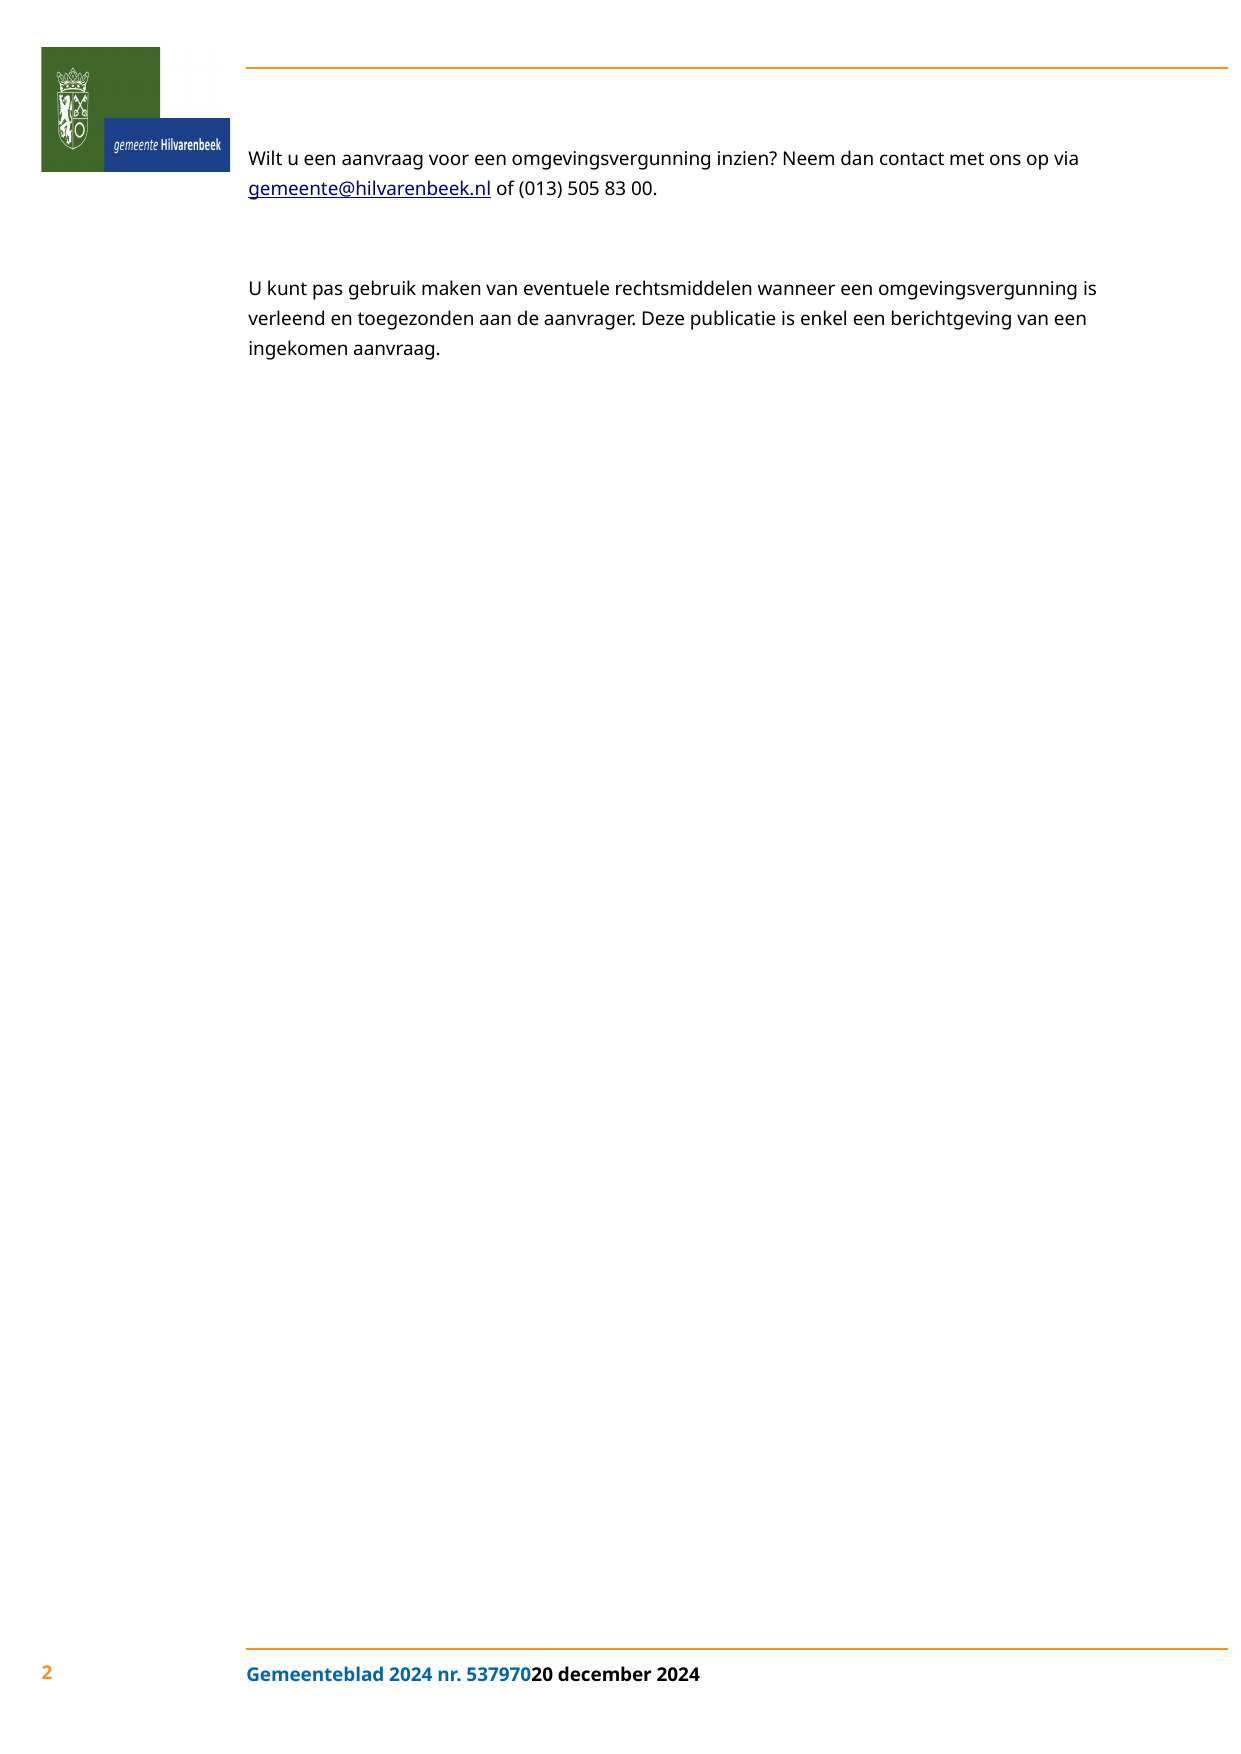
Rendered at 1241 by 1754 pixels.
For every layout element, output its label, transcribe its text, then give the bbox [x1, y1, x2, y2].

picture [41, 47, 231, 172]
text U kunt pas gebruik maken van eventuele rechtsmiddelen wanneer een omgevingsvergunning is verleend en toegezonden aan de aanvrager. Deze publicatie is enkel een berichtgeving van een ingekomen aanvraag. [248, 276, 1152, 361]
text Wilt u een aanvraag voor een omgevingsvergunning inzien? Neem dan contact met ons op via gemeente@hilvarenbeek.nl of (013) 505 83 00. [248, 145, 1152, 201]
